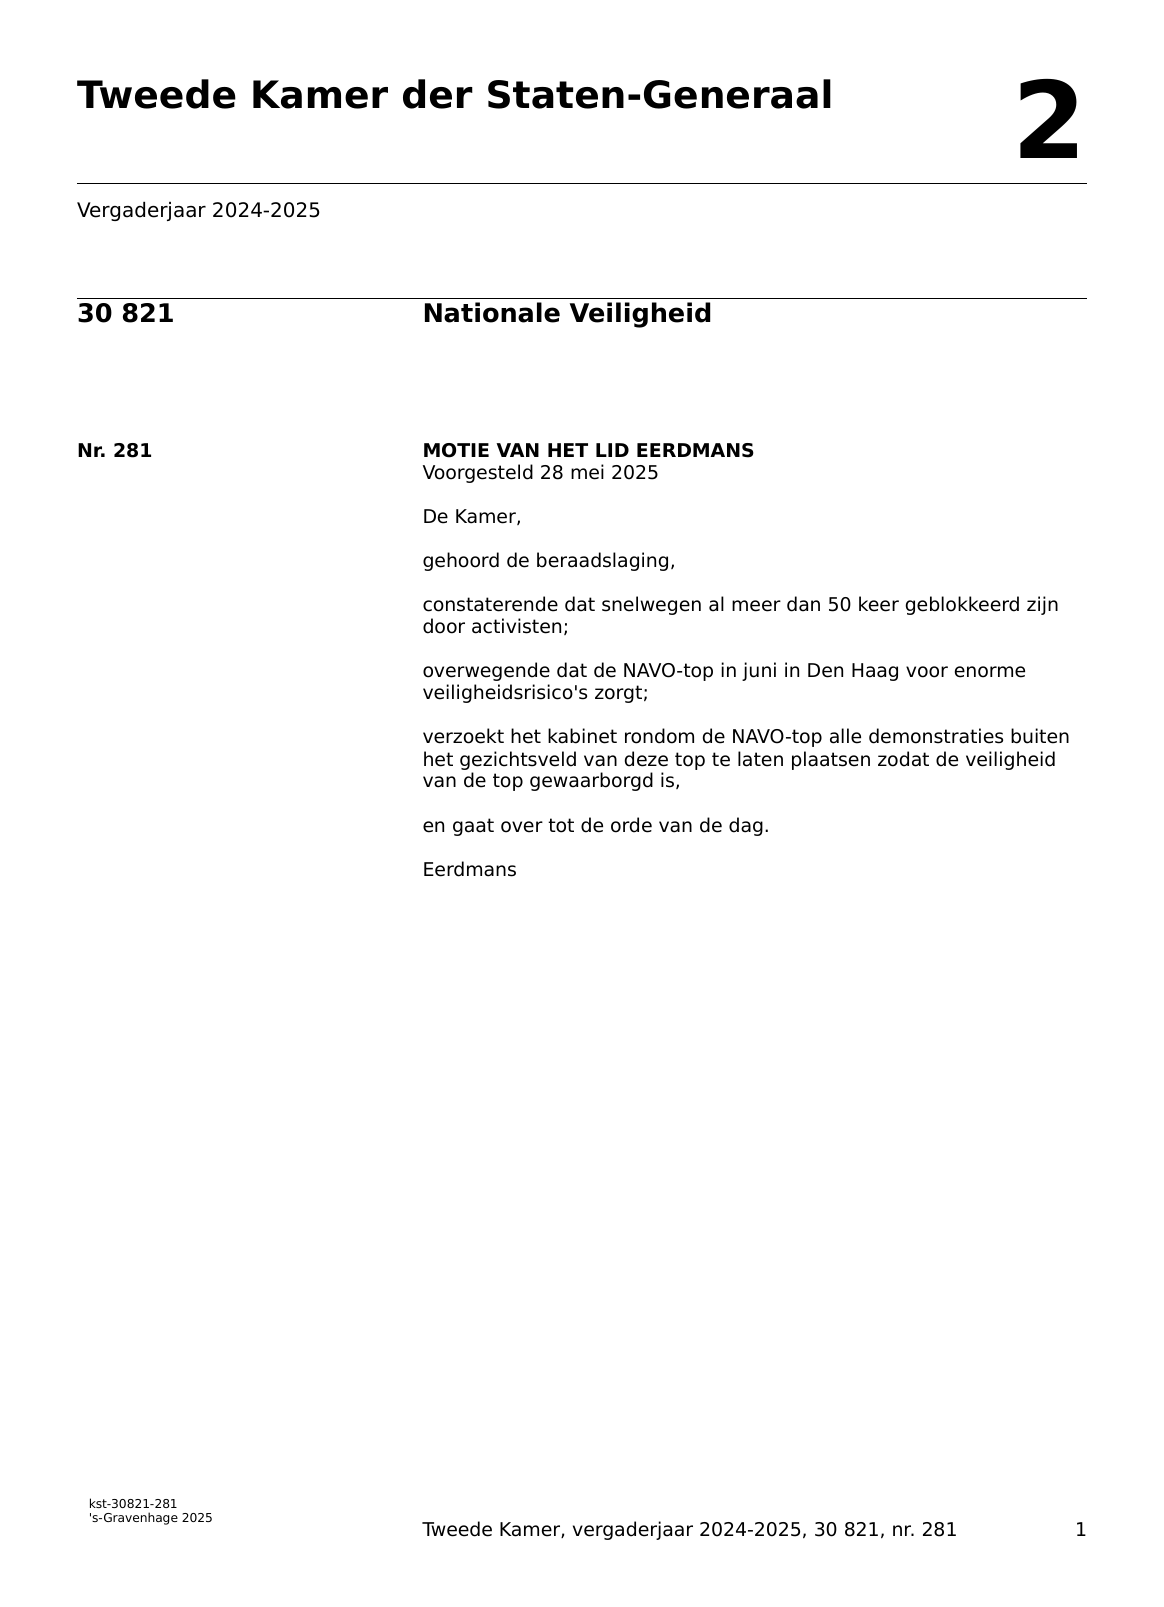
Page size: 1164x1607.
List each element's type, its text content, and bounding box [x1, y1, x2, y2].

text gehoord de beraadslaging, [422, 550, 1087, 572]
table_header 2 [886, 59, 1087, 183]
table_cell Vergaderjaar 2024-2025 [77, 184, 1087, 298]
table_header Tweede Kamer der Staten-Generaal [77, 59, 886, 183]
text Voorgesteld 28 mei 2025 [422, 462, 1087, 484]
subtitle 30 821 Nationale Veiligheid [77, 299, 1087, 329]
text 's-Gravenhage 2025 [88, 1511, 323, 1525]
text overwegende dat de NAVO-top in juni in Den Haag voor enorme veiligheidsrisico's zorgt; [422, 660, 1087, 704]
subtitle Nr. 281 MOTIE VAN HET LID EERDMANS [77, 440, 1087, 462]
text kst-30821-281 [88, 1497, 323, 1511]
text constaterende dat snelwegen al meer dan 50 keer geblokkeerd zijn door activisten; [422, 594, 1087, 638]
text en gaat over tot de orde van de dag. [422, 814, 1087, 837]
text Eerdmans [422, 859, 1087, 881]
text verzoekt het kabinet rondom de NAVO-top alle demonstraties buiten het gezichtsveld van deze top te laten plaatsen zodat de veiligheid van de top gewaarborgd is, [422, 726, 1087, 792]
text De Kamer, [422, 506, 1087, 528]
